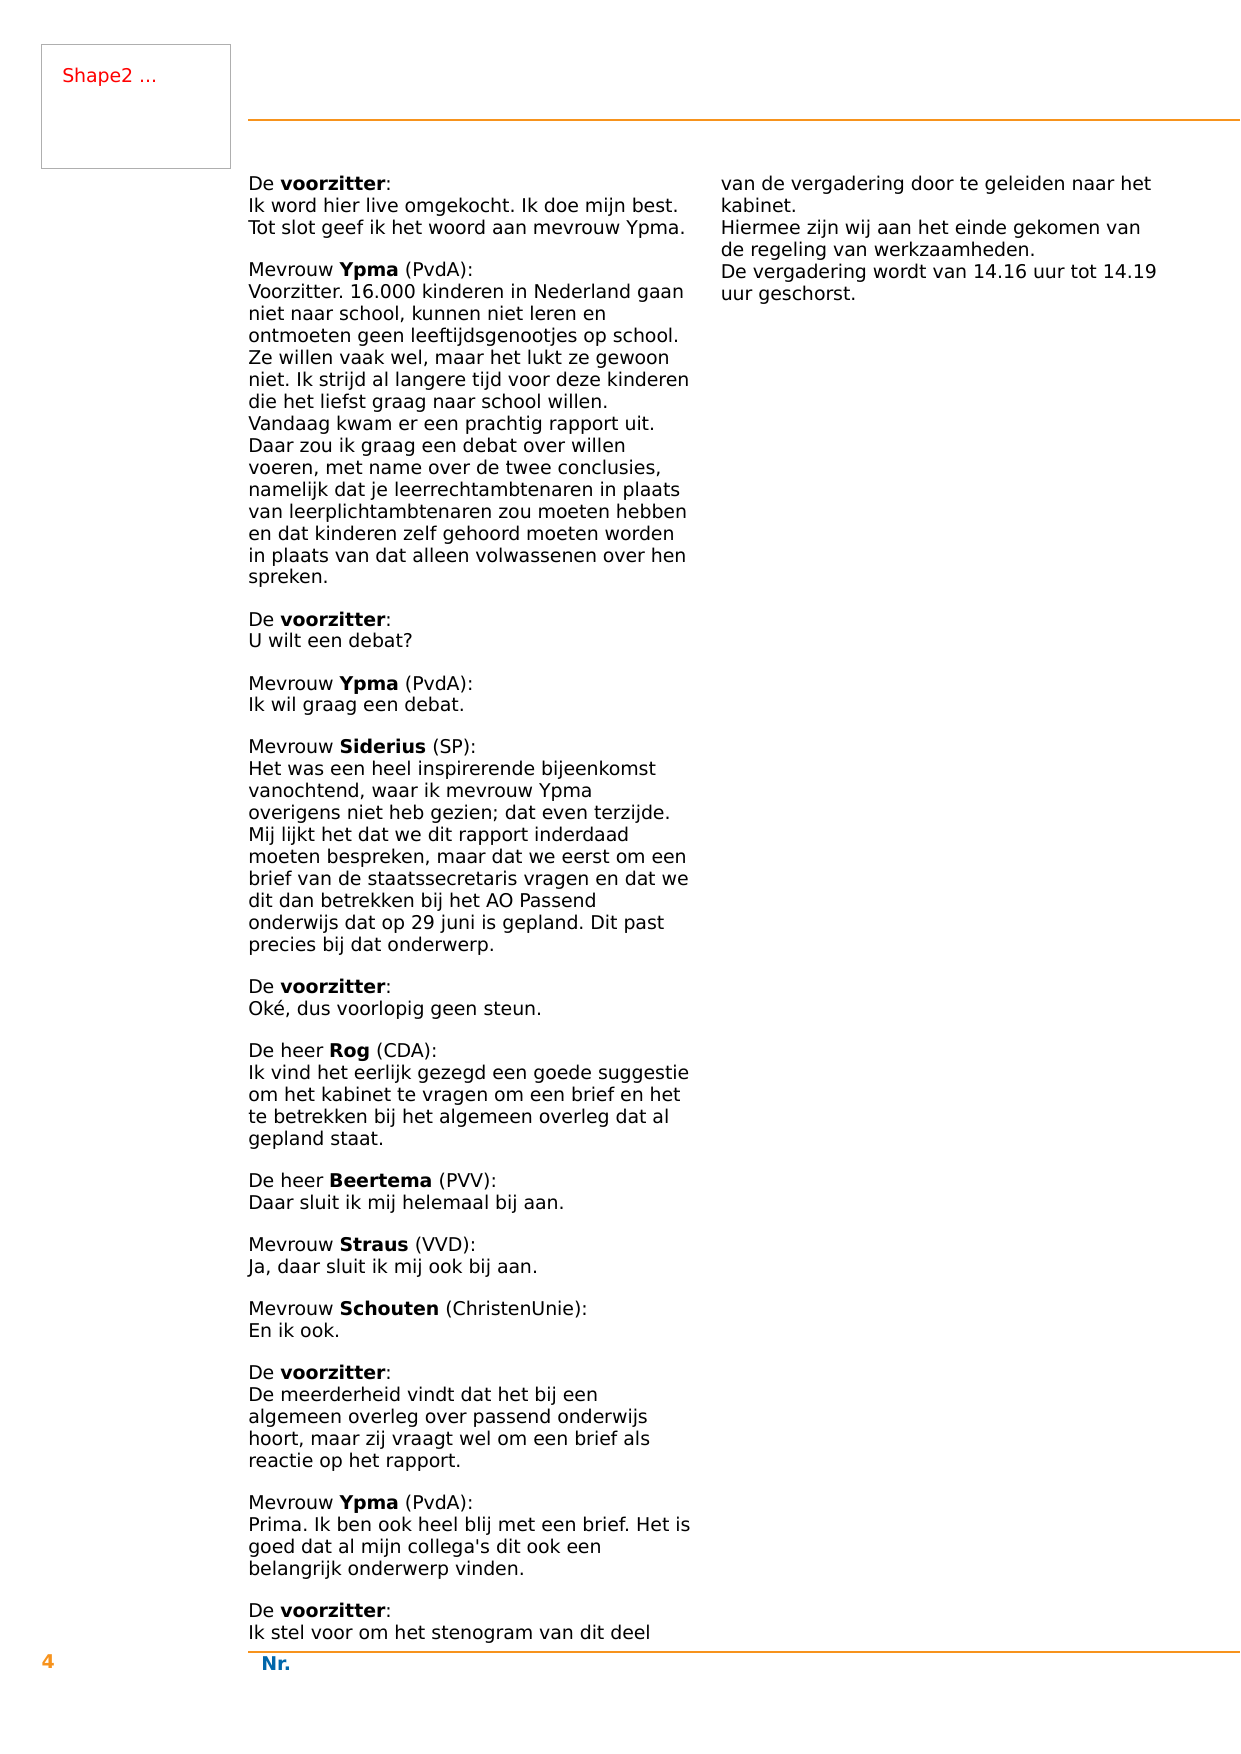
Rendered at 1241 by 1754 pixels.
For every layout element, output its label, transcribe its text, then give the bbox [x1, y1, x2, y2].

text Mevrouw Ypma (PvdA): [248, 1492, 691, 1514]
text Ik wil graag een debat. [248, 694, 691, 716]
text De heer Beertema (PVV): [248, 1170, 691, 1192]
text De voorzitter: [248, 1600, 691, 1622]
text De meerderheid vindt dat het bij een algemeen overleg over passend onderwijs hoort, maar zij vraagt wel om een brief als reactie op het rapport. [248, 1384, 691, 1472]
text De voorzitter: [248, 976, 691, 998]
text Mevrouw Ypma (PvdA): [248, 259, 691, 281]
text De voorzitter: [248, 608, 691, 630]
text Het was een heel inspirerende bijeenkomst vanochtend, waar ik mevrouw Ypma overigens niet heb gezien; dat even terzijde. Mij lijkt het dat we dit rapport inderdaad moeten bespreken, maar dat we eerst om een brief van de staatssecretaris vragen en dat we dit dan betrekken bij het AO Passend onderwijs dat op 29 juni is gepland. Dit past precies bij dat onderwerp. [248, 758, 691, 956]
text Ik stel voor om het stenogram van dit deel [248, 1622, 691, 1644]
text De voorzitter: [248, 1362, 691, 1384]
text De voorzitter: [248, 173, 691, 195]
text Daar sluit ik mij helemaal bij aan. [248, 1192, 691, 1214]
text U wilt een debat? [248, 630, 691, 652]
text De heer Rog (CDA): [248, 1040, 691, 1062]
text De vergadering wordt van 14.16 uur tot 14.19 uur geschorst. [721, 261, 1163, 305]
text Hiermee zijn wij aan het einde gekomen van de regeling van werkzaamheden. [721, 217, 1163, 261]
text Oké, dus voorlopig geen steun. [248, 998, 691, 1020]
text Mevrouw Siderius (SP): [248, 736, 691, 758]
text Tot slot geef ik het woord aan mevrouw Ypma. [248, 217, 691, 239]
text Mevrouw Straus (VVD): [248, 1234, 691, 1256]
text En ik ook. [248, 1320, 691, 1342]
text Ik vind het eerlijk gezegd een goede suggestie om het kabinet te vragen om een brief en het te betrekken bij het algemeen overleg dat al gepland staat. [248, 1062, 691, 1150]
text Voorzitter. 16.000 kinderen in Nederland gaan niet naar school, kunnen niet leren en ontmoeten geen leeftijdsgenootjes op school. Ze willen vaak wel, maar het lukt ze gewoon niet. Ik strijd al langere tijd voor deze kinderen die het liefst graag naar school willen. Vandaag kwam er een prachtig rapport uit. Daar zou ik graag een debat over willen voeren, met name over de twee conclusies, namelijk dat je leerrechtambtenaren in plaats van leerplichtambtenaren zou moeten hebben en dat kinderen zelf gehoord moeten worden in plaats van dat alleen volwassenen over hen spreken. [248, 281, 691, 588]
text Prima. Ik ben ook heel blij met een brief. Het is goed dat al mijn collega's dit ook een belangrijk onderwerp vinden. [248, 1514, 691, 1580]
text Mevrouw Ypma (PvdA): [248, 672, 691, 694]
text van de vergadering door te geleiden naar het kabinet. [721, 173, 1163, 217]
text Ik word hier live omgekocht. Ik doe mijn best. [248, 195, 691, 217]
text Mevrouw Schouten (ChristenUnie): [248, 1298, 691, 1320]
text Ja, daar sluit ik mij ook bij aan. [248, 1256, 691, 1278]
